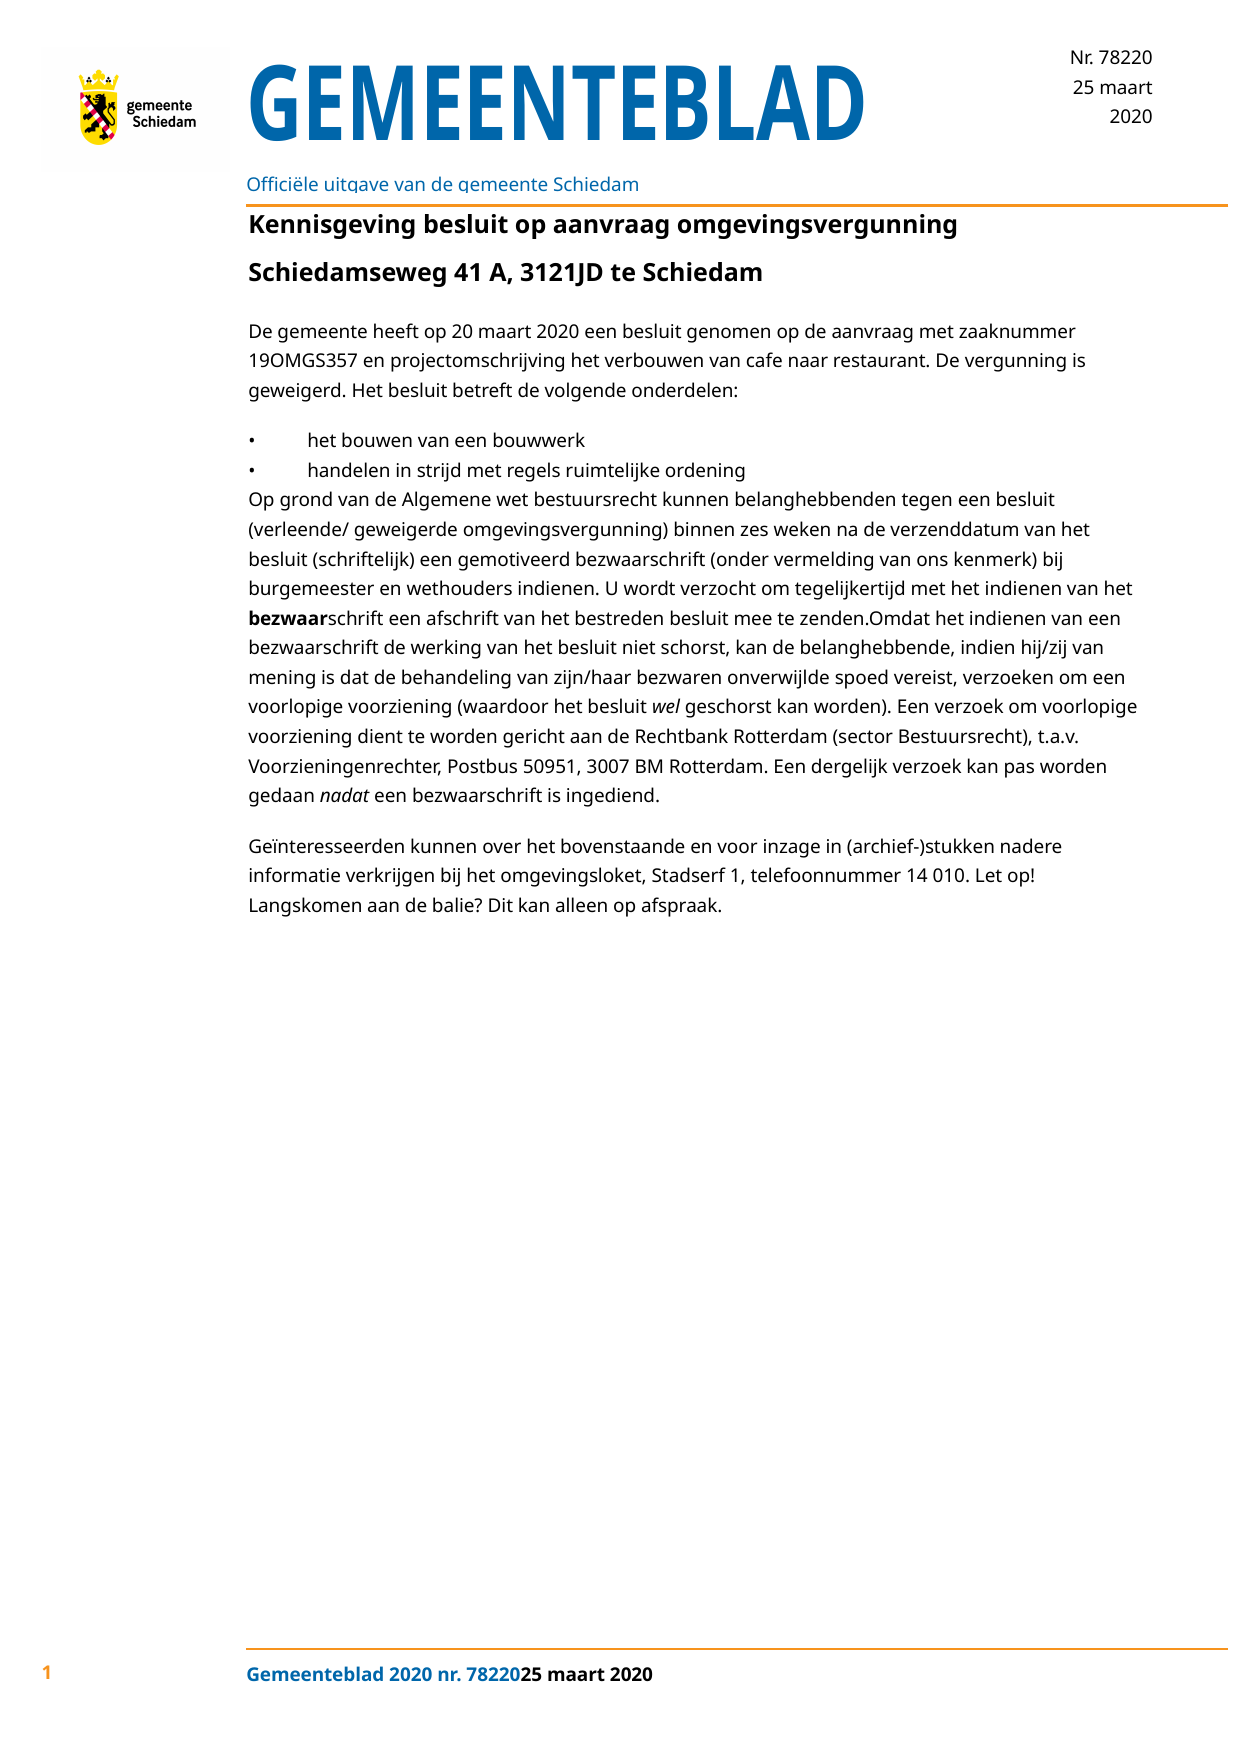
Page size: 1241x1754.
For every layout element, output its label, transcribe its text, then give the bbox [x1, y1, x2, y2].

picture [41, 47, 231, 172]
text De gemeente heeft op 20 maart 2020 een besluit genomen op de aanvraag met zaaknummer 19OMGS357 en projectomschrijving het verbouwen van cafe naar restaurant. De vergunning is geweigerd. Het besluit betreft de volgende onderdelen: [248, 318, 1152, 403]
text Op grond van de Algemene wet bestuursrecht kunnen belanghebbenden tegen een besluit (verleende/ geweigerde omgevingsvergunning) binnen zes weken na de verzenddatum van het besluit (schriftelijk) een gemotiveerd bezwaarschrift (onder vermelding van ons kenmerk) bij burgemeester en wethouders indienen. U wordt verzocht om tegelijkertijd met het indienen van het bezwaarschrift een afschrift van het bestreden besluit mee te zenden.Omdat het indienen van een bezwaarschrift de werking van het besluit niet schorst, kan de belanghebbende, indien hij/zij van mening is dat de behandeling van zijn/haar bezwaren onverwijlde spoed vereist, verzoeken om een voorlopige voorziening (waardoor het besluit wel geschorst kan worden). Een verzoek om voorlopige voorziening dient te worden gericht aan de Rechtbank Rotterdam (sector Bestuursrecht), t.a.v. Voorzieningenrechter, Postbus 50951, 3007 BM Rotterdam. Een dergelijk verzoek kan pas worden gedaan nadat een bezwaarschrift is ingediend. [248, 487, 1152, 808]
list het bouwen van een bouwwerk [248, 427, 1152, 453]
list handelen in strijd met regels ruimtelijke ordening [248, 457, 1152, 483]
text Geïnteresseerden kunnen over het bovenstaande en voor inzage in (archief-)stukken nadere informatie verkrijgen bij het omgevingsloket, Stadserf 1, telefoonnummer 14 010. Let op! Langskomen aan de balie? Dit kan alleen op afspraak. [248, 833, 1152, 918]
text Kennisgeving besluit op aanvraag omgevingsvergunning Schiedamseweg 41 A, 3121JD te Schiedam [248, 207, 1152, 288]
